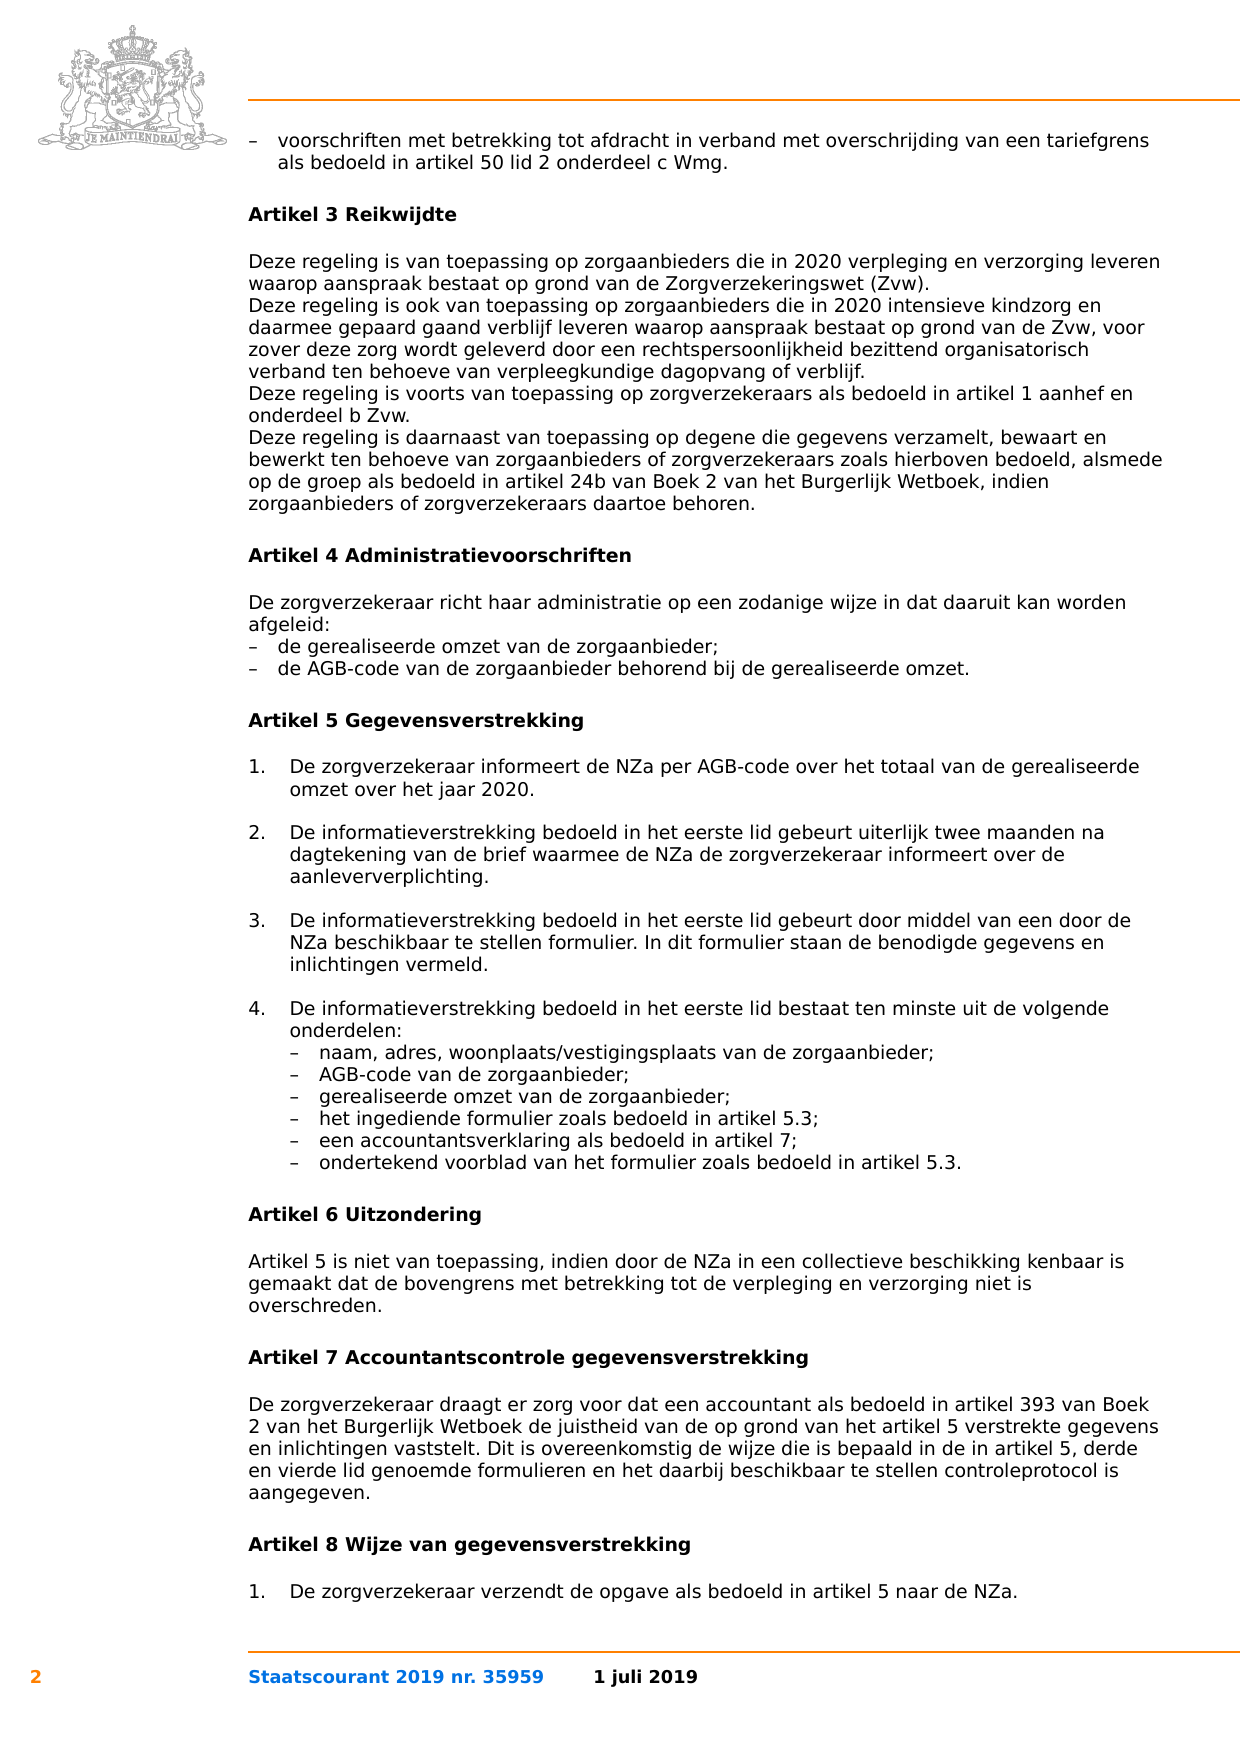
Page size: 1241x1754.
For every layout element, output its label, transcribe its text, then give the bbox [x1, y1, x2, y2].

text – de gerealiseerde omzet van de zorgaanbieder; [248, 636, 1163, 657]
subtitle Artikel 6 Uitzondering [248, 1204, 1163, 1226]
text 3. De informatieverstrekking bedoeld in het eerste lid gebeurt door middel van een door de NZa beschikbaar te stellen formulier. In dit formulier staan de benodigde gegevens en inlichtingen vermeld. [248, 910, 1163, 976]
text – naam, adres, woonplaats/vestigingsplaats van de zorgaanbieder; [289, 1042, 1163, 1064]
text – een accountantsverklaring als bedoeld in artikel 7; [289, 1130, 1163, 1152]
text – voorschriften met betrekking tot afdracht in verband met overschrijding van een tariefgrens als bedoeld in artikel 50 lid 2 onderdeel c Wmg. [248, 130, 1163, 174]
text Deze regeling is van toepassing op zorgaanbieders die in 2020 verpleging en verzorging leveren waarop aanspraak bestaat op grond van de Zorgverzekeringswet (Zvw). [248, 251, 1163, 295]
text De zorgverzekeraar draagt er zorg voor dat een accountant als bedoeld in artikel 393 van Boek 2 van het Burgerlijk Wetboek de juistheid van de op grond van het artikel 5 verstrekte gegevens en inlichtingen vaststelt. Dit is overeenkomstig de wijze die is bepaald in de in artikel 5, derde en vierde lid genoemde formulieren en het daarbij beschikbaar te stellen controleprotocol is aangegeven. [248, 1394, 1163, 1503]
picture [38, 25, 227, 150]
text – AGB-code van de zorgaanbieder; [289, 1064, 1163, 1086]
text – het ingediende formulier zoals bedoeld in artikel 5.3; [289, 1108, 1163, 1130]
subtitle Artikel 8 Wijze van gegevensverstrekking [248, 1533, 1163, 1556]
text Artikel 5 is niet van toepassing, indien door de NZa in een collectieve beschikking kenbaar is gemaakt dat de bovengrens met betrekking tot de verpleging en verzorging niet is overschreden. [248, 1251, 1163, 1317]
subtitle Artikel 3 Reikwijdte [248, 204, 1163, 226]
text 2. De informatieverstrekking bedoeld in het eerste lid gebeurt uiterlijk twee maanden na dagtekening van de brief waarmee de NZa de zorgverzekeraar informeert over de aanleververplichting. [248, 822, 1163, 888]
text – ondertekend voorblad van het formulier zoals bedoeld in artikel 5.3. [289, 1152, 1163, 1174]
text 1. De zorgverzekeraar verzendt de opgave als bedoeld in artikel 5 naar de NZa. [248, 1581, 1163, 1602]
subtitle Artikel 5 Gegevensverstrekking [248, 709, 1163, 731]
text Deze regeling is daarnaast van toepassing op degene die gegevens verzamelt, bewaart en bewerkt ten behoeve van zorgaanbieders of zorgverzekeraars zoals hierboven bedoeld, alsmede op de groep als bedoeld in artikel 24b van Boek 2 van het Burgerlijk Wetboek, indien zorgaanbieders of zorgverzekeraars daartoe behoren. [248, 427, 1163, 514]
subtitle Artikel 4 Administratievoorschriften [248, 544, 1163, 567]
text 1. De zorgverzekeraar informeert de NZa per AGB-code over het totaal van de gerealiseerde omzet over het jaar 2020. [248, 756, 1163, 800]
text De zorgverzekeraar richt haar administratie op een zodanige wijze in dat daaruit kan worden afgeleid: [248, 592, 1163, 636]
subtitle Artikel 7 Accountantscontrole gegevensverstrekking [248, 1347, 1163, 1369]
text – gerealiseerde omzet van de zorgaanbieder; [289, 1086, 1163, 1108]
text Deze regeling is ook van toepassing op zorgaanbieders die in 2020 intensieve kindzorg en daarmee gepaard gaand verblijf leveren waarop aanspraak bestaat op grond van de Zvw, voor zover deze zorg wordt geleverd door een rechtspersoonlijkheid bezittend organisatorisch verband ten behoeve van verpleegkundige dagopvang of verblijf. [248, 295, 1163, 383]
text Deze regeling is voorts van toepassing op zorgverzekeraars als bedoeld in artikel 1 aanhef en onderdeel b Zvw. [248, 383, 1163, 427]
text – de AGB-code van de zorgaanbieder behorend bij de gerealiseerde omzet. [248, 657, 1163, 679]
text 4. De informatieverstrekking bedoeld in het eerste lid bestaat ten minste uit de volgende onderdelen: [248, 998, 1163, 1042]
